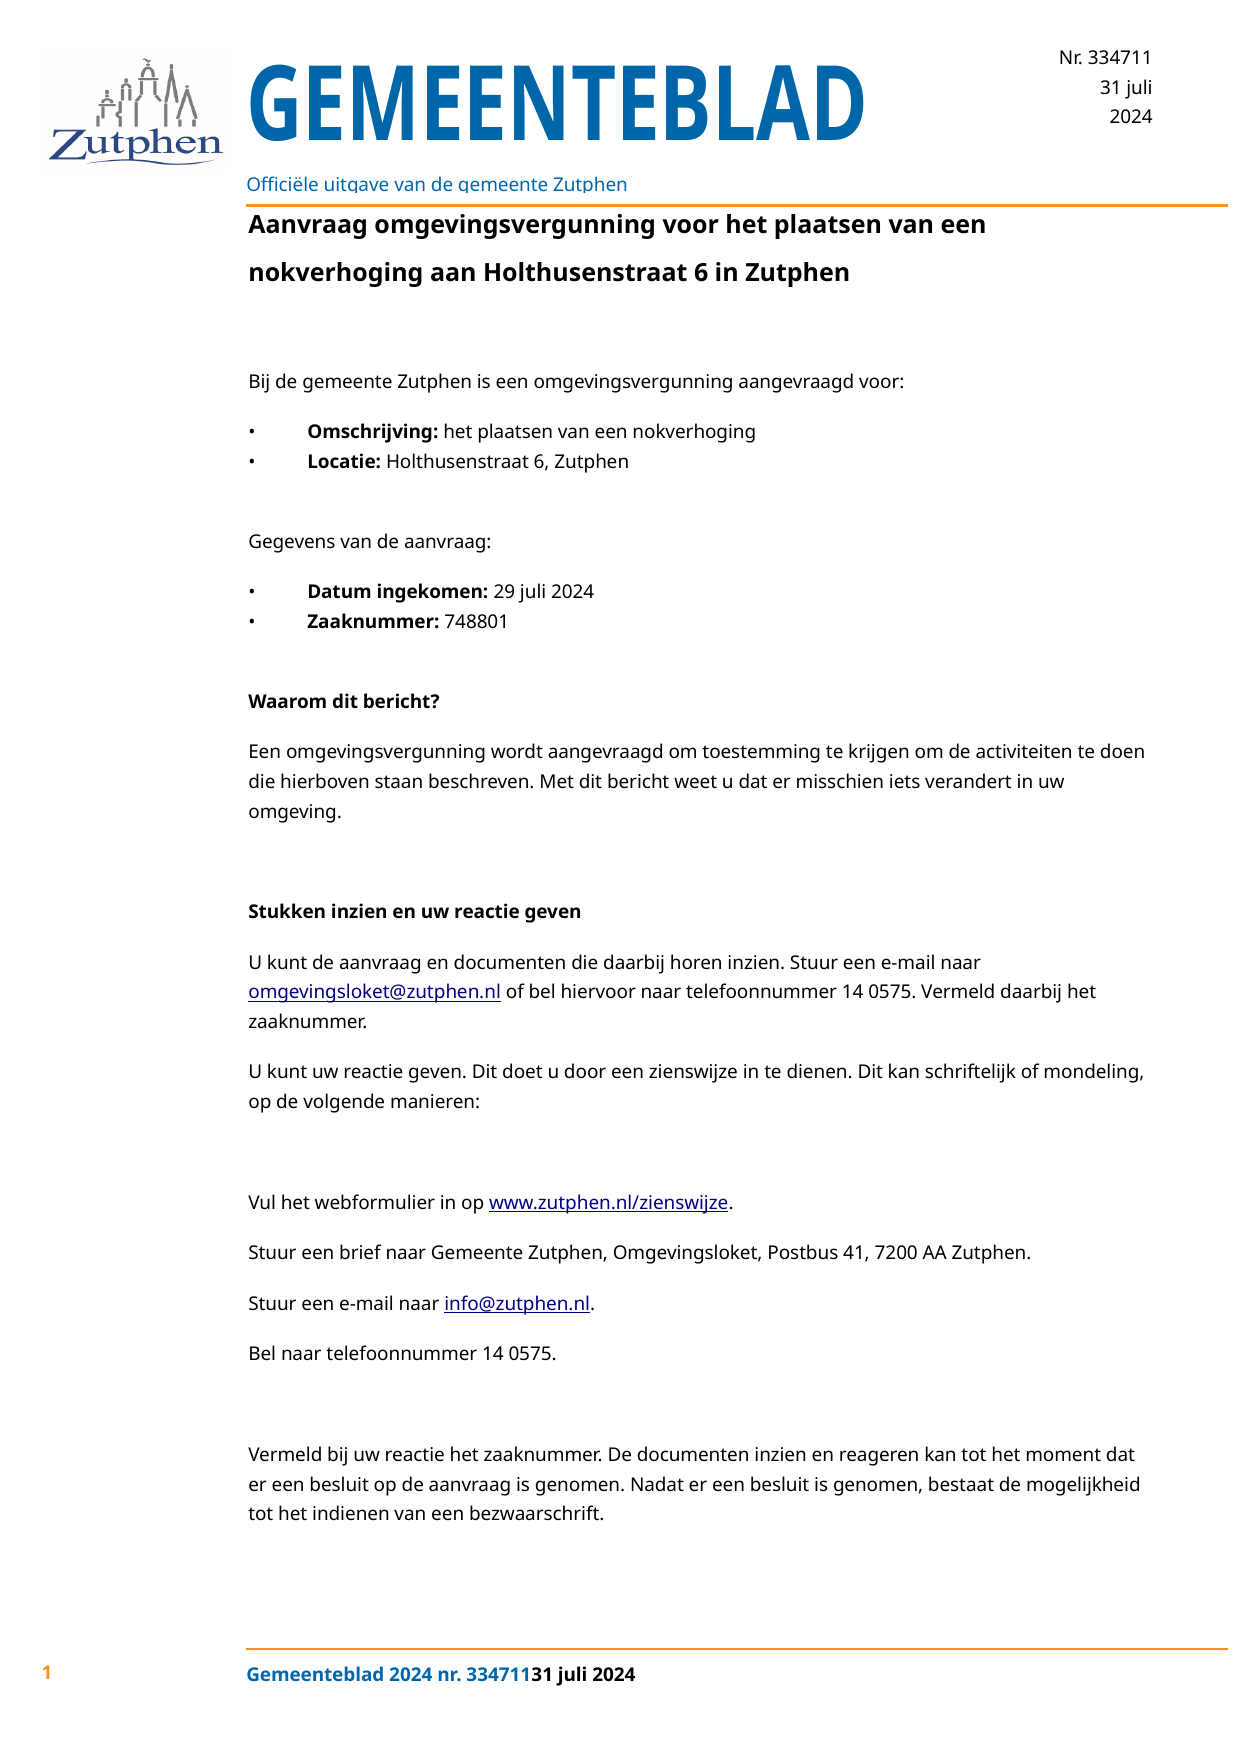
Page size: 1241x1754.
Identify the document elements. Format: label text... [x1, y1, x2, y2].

text Vermeld bij uw reactie het zaaknummer. De documenten inzien en reageren kan tot het moment dat er een besluit op de aanvraag is genomen. Nadat er een besluit is genomen, bestaat de mogelijkheid tot het indienen van een bezwaarschrift. [248, 1441, 1152, 1526]
text U kunt uw reactie geven. Dit doet u door een zienswijze in te dienen. Dit kan schriftelijk of mondeling, op de volgende manieren: [248, 1059, 1152, 1114]
text Gegevens van de aanvraag: [248, 528, 1152, 554]
text U kunt de aanvraag en documenten die daarbij horen inzien. Stuur een e-mail naar omgevingsloket@zutphen.nl of bel hiervoor naar telefoonnummer 14 0575. Vermeld daarbij het zaaknummer. [248, 949, 1152, 1034]
text Bel naar telefoonnummer 14 0575. [248, 1340, 1152, 1366]
text Bij de gemeente Zutphen is een omgevingsvergunning aangevraagd voor: [248, 368, 1152, 394]
list Locatie: Holthusenstraat 6, Zutphen [248, 448, 1152, 474]
list Omschrijving: het plaatsen van een nokverhoging [248, 419, 1152, 444]
list Datum ingekomen: 29 juli 2024 [248, 579, 1152, 604]
text Stuur een e-mail naar info@zutphen.nl. [248, 1290, 1152, 1316]
text Een omgevingsvergunning wordt aangevraagd om toestemming te krijgen om de activiteiten te doen die hierboven staan beschreven. Met dit bericht weet u dat er misschien iets verandert in uw omgeving. [248, 739, 1152, 824]
text Stuur een brief naar Gemeente Zutphen, Omgevingsloket, Postbus 41, 7200 AA Zutphen. [248, 1239, 1152, 1265]
text Vul het webformulier in op www.zutphen.nl/zienswijze. [248, 1189, 1152, 1215]
text Stukken inzien en uw reactie geven [248, 899, 1152, 924]
text Waarom dit bericht? [248, 688, 1152, 714]
text Aanvraag omgevingsvergunning voor het plaatsen van een nokverhoging aan Holthusenstraat 6 in Zutphen [248, 207, 1152, 288]
list Zaaknummer: 748801 [248, 608, 1152, 634]
picture [41, 47, 231, 172]
